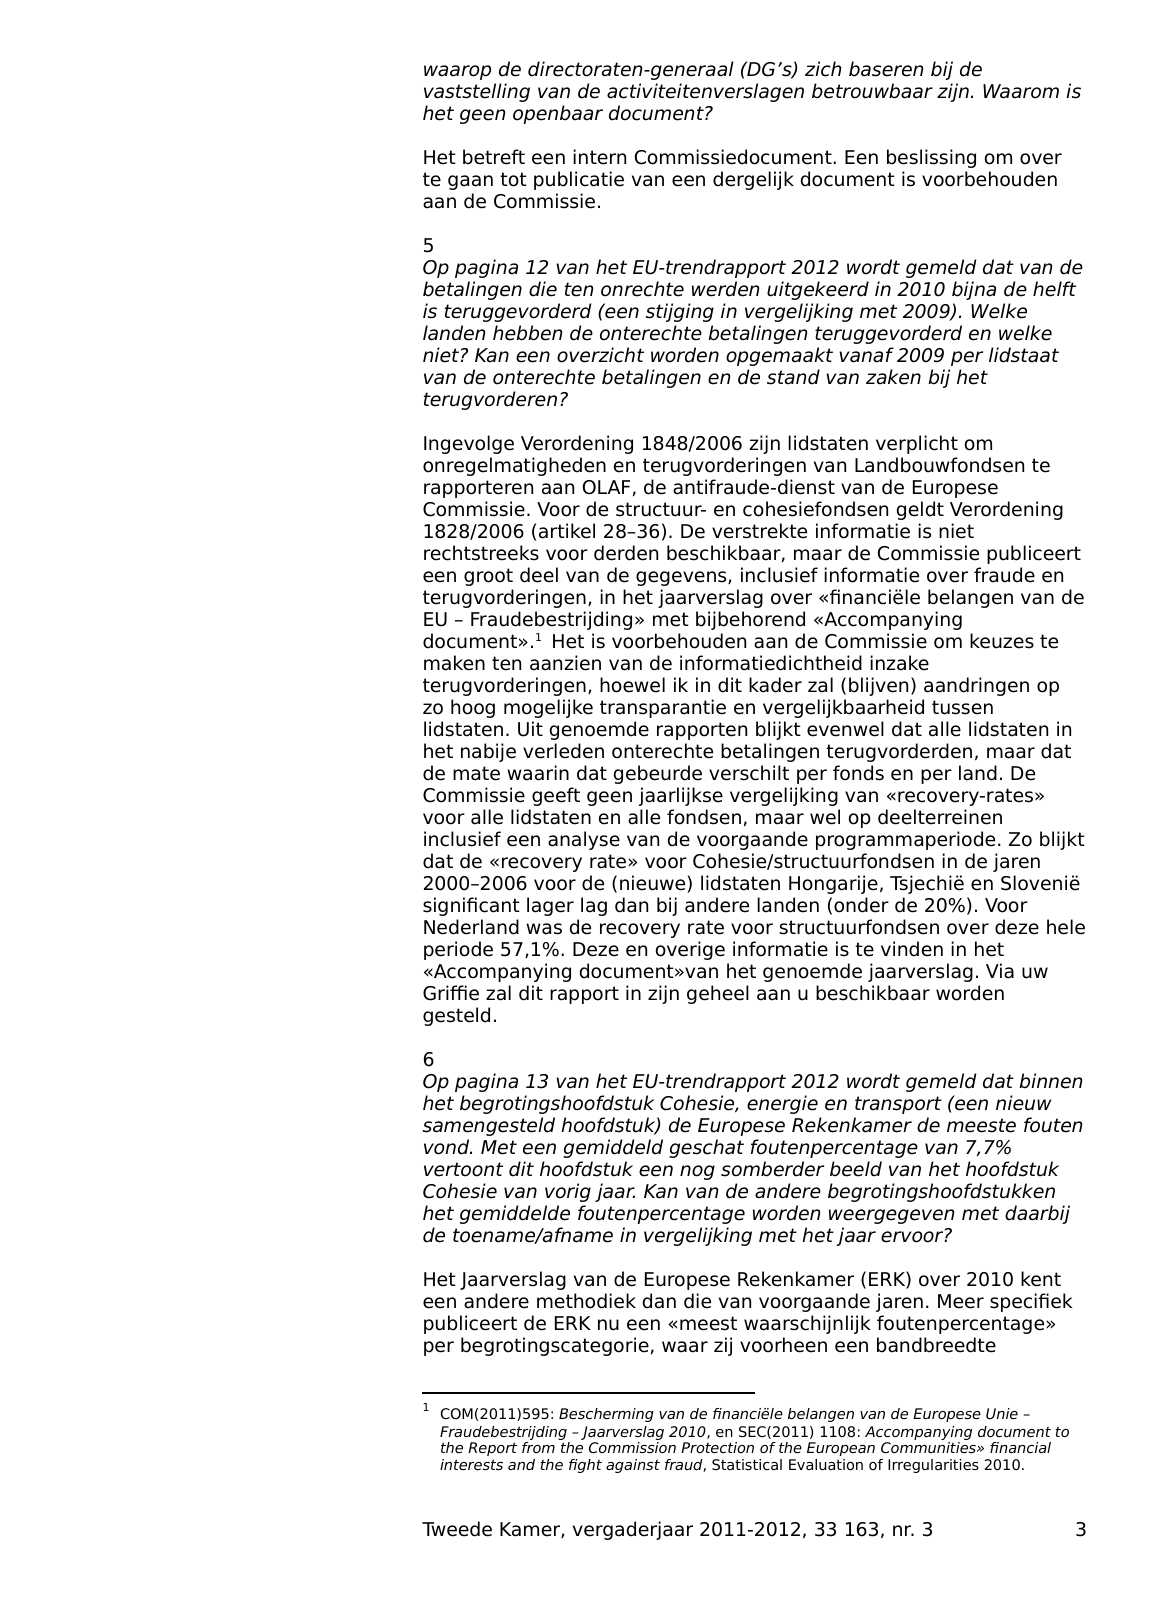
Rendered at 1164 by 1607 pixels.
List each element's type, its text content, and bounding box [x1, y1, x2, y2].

text COM(2011)595: Bescherming van de financiële belangen van de Europese Unie – Fraudebestrijding – Jaarverslag 2010, en SEC(2011) 1108: Accompanying document to the Report from the Commission Protection of the European Communities» financial interests and the fight against fraud, Statistical Evaluation of Irregularities 2010. [422, 1402, 1087, 1474]
text 6 [422, 1049, 1087, 1071]
text Op pagina 13 van het EU-trendrapport 2012 wordt gemeld dat binnen het begrotingshoofdstuk Cohesie, energie en transport (een nieuw samengesteld hoofdstuk) de Europese Rekenkamer de meeste fouten vond. Met een gemiddeld geschat foutenpercentage van 7,7% vertoont dit hoofdstuk een nog somberder beeld van het hoofdstuk Cohesie van vorig jaar. Kan van de andere begrotingshoofdstukken het gemiddelde foutenpercentage worden weergegeven met daarbij de toename/afname in vergelijking met het jaar ervoor? [422, 1071, 1087, 1247]
text Op pagina 12 van het EU-trendrapport 2012 wordt gemeld dat van de betalingen die ten onrechte werden uitgekeerd in 2010 bijna de helft is teruggevorderd (een stijging in vergelijking met 2009). Welke landen hebben de onterechte betalingen teruggevorderd en welke niet? Kan een overzicht worden opgemaakt vanaf 2009 per lidstaat van de onterechte betalingen en de stand van zaken bij het terugvorderen? [422, 257, 1087, 411]
text 5 [422, 235, 1087, 257]
text Het Jaarverslag van de Europese Rekenkamer (ERK) over 2010 kent een andere methodiek dan die van voorgaande jaren. Meer specifiek publiceert de ERK nu een «meest waarschijnlijk foutenpercentage» per begrotingscategorie, waar zij voorheen een bandbreedte [422, 1269, 1087, 1357]
text Het betreft een intern Commissiedocument. Een beslissing om over te gaan tot publicatie van een dergelijk document is voorbehouden aan de Commissie. [422, 147, 1087, 213]
text Ingevolge Verordening 1848/2006 zijn lidstaten verplicht om onregelmatigheden en terugvorderingen van Landbouwfondsen te rapporteren aan OLAF, de antifraude-dienst van de Europese Commissie. Voor de structuur- en cohesiefondsen geldt Verordening 1828/2006 (artikel 28–36). De verstrekte informatie is niet rechtstreeks voor derden beschikbaar, maar de Commissie publiceert een groot deel van de gegevens, inclusief informatie over fraude en terugvorderingen, in het jaarverslag over «financiële belangen van de EU – Fraudebestrijding» met bijbehorend «Accompanying document». Het is voorbehouden aan de Commissie om keuzes te maken ten aanzien van de informatiedichtheid inzake terugvorderingen, hoewel ik in dit kader zal (blijven) aandringen op zo hoog mogelijke transparantie en vergelijkbaarheid tussen lidstaten. Uit genoemde rapporten blijkt evenwel dat alle lidstaten in het nabije verleden onterechte betalingen terugvorderden, maar dat de mate waarin dat gebeurde verschilt per fonds en per land. De Commissie geeft geen jaarlijkse vergelijking van «recovery-rates» voor alle lidstaten en alle fondsen, maar wel op deelterreinen inclusief een analyse van de voorgaande programmaperiode. Zo blijkt dat de «recovery rate» voor Cohesie/structuurfondsen in de jaren 2000–2006 voor de (nieuwe) lidstaten Hongarije, Tsjechië en Slovenië significant lager lag dan bij andere landen (onder de 20%). Voor Nederland was de recovery rate voor structuurfondsen over deze hele periode 57,1%. Deze en overige informatie is te vinden in het «Accompanying document»van het genoemde jaarverslag. Via uw Griffie zal dit rapport in zijn geheel aan u beschikbaar worden gesteld. [422, 433, 1087, 1027]
text waarop de directoraten-generaal (DG’s) zich baseren bij de vaststelling van de activiteitenverslagen betrouwbaar zijn. Waarom is het geen openbaar document? [422, 59, 1087, 125]
